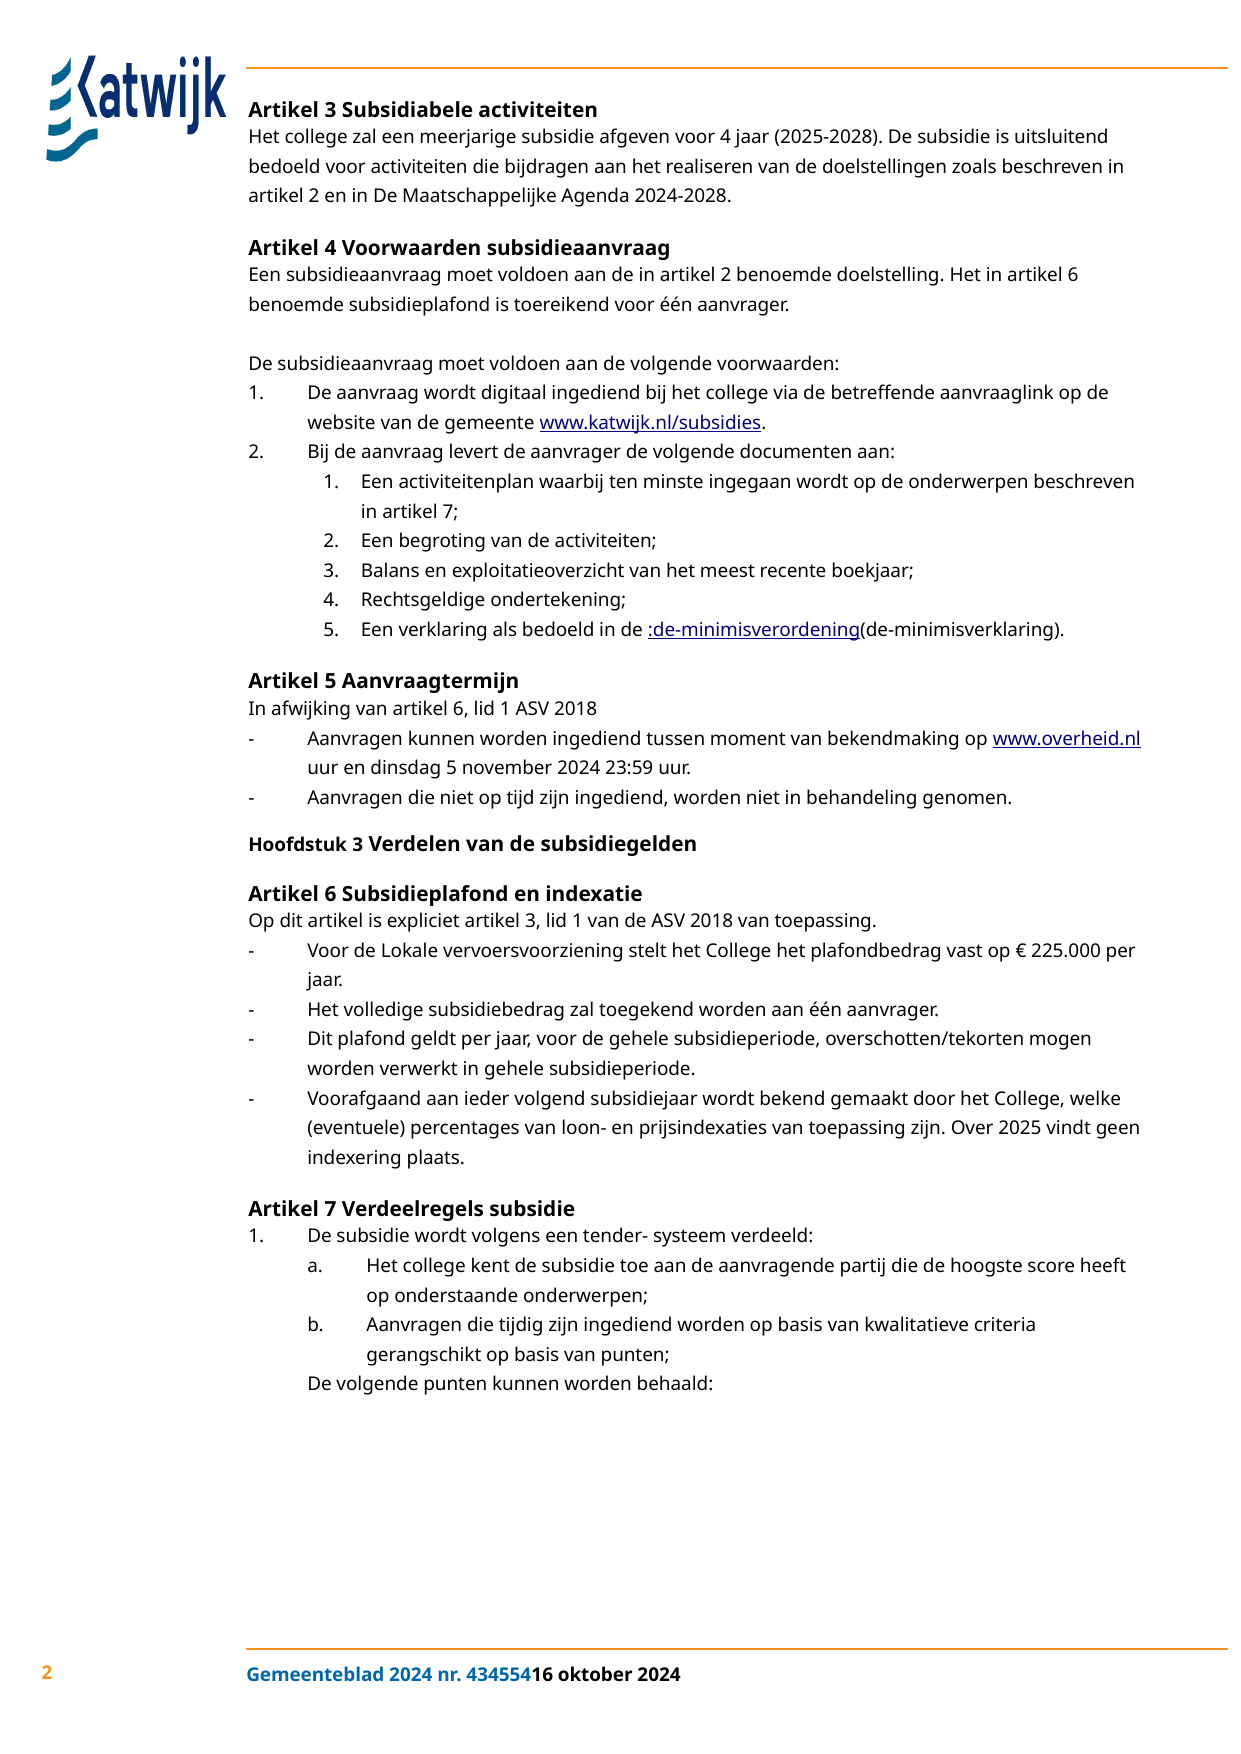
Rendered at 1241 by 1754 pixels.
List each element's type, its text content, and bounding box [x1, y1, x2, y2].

text Het college zal een meerjarige subsidie afgeven voor 4 jaar (2025-2028). De subsidie is uitsluitend bedoeld voor activiteiten die bijdragen aan het realiseren van de doelstellingen zoals beschreven in artikel 2 en in De Maatschappelijke Agenda 2024-2028. [248, 123, 1152, 208]
text In afwijking van artikel 6, lid 1 ASV 2018 [248, 695, 1152, 721]
text Artikel 6 Subsidieplafond en indexatie [248, 879, 1152, 907]
list Het volledige subsidiebedrag zal toegekend worden aan één aanvrager. [248, 996, 1152, 1022]
list Het college kent de subsidie toe aan de aanvragende partij die de hoogste score heeft op onderstaande onderwerpen; [307, 1252, 1152, 1308]
list Voor de Lokale vervoersvoorziening stelt het College het plafondbedrag vast op € 225.000 per jaar. [248, 937, 1152, 992]
text Artikel 4 Voorwaarden subsidieaanvraag [248, 233, 1152, 261]
list Aanvragen kunnen worden ingediend tussen moment van bekendmaking op www.overheid.nl uur en dinsdag 5 november 2024 23:59 uur. [248, 725, 1152, 780]
list Balans en exploitatieoverzicht van het meest recente boekjaar; [323, 557, 1152, 583]
text De subsidieaanvraag moet voldoen aan de volgende voorwaarden: [248, 350, 1152, 376]
list Bij de aanvraag levert de aanvrager de volgende documenten aan: [248, 439, 1152, 464]
text Op dit artikel is expliciet artikel 3, lid 1 van de ASV 2018 van toepassing. [248, 907, 1152, 933]
text Een subsidieaanvraag moet voldoen aan de in artikel 2 benoemde doelstelling. Het in artikel 6 benoemde subsidieplafond is toereikend voor één aanvrager. [248, 261, 1152, 317]
list Rechtsgeldige ondertekening; [323, 587, 1152, 612]
list Voorafgaand aan ieder volgend subsidiejaar wordt bekend gemaakt door het College, welke (eventuele) percentages van loon- en prijsindexaties van toepassing zijn. Over 2025 vindt geen indexering plaats. [248, 1085, 1152, 1169]
list Een verklaring als bedoeld in de :de-minimisverordening(de-minimisverklaring). [323, 616, 1152, 642]
list Aanvragen die niet op tijd zijn ingediend, worden niet in behandeling genomen. [248, 784, 1152, 809]
list Dit plafond geldt per jaar, voor de gehele subsidieperiode, overschotten/tekorten mogen worden verwerkt in gehele subsidieperiode. [248, 1026, 1152, 1081]
list Een activiteitenplan waarbij ten minste ingegaan wordt op de onderwerpen beschreven in artikel 7; [323, 468, 1152, 524]
list Een begroting van de activiteiten; [323, 527, 1152, 553]
picture [41, 47, 231, 172]
text Artikel 5 Aanvraagtermijn [248, 667, 1152, 695]
text Artikel 7 Verdeelregels subsidie [248, 1194, 1152, 1223]
list De subsidie wordt volgens een tender- systeem verdeeld: [248, 1223, 1152, 1248]
list De aanvraag wordt digitaal ingediend bij het college via de betreffende aanvraaglink op de website van de gemeente www.katwijk.nl/subsidies. [248, 379, 1152, 435]
list De volgende punten kunnen worden behaald: [248, 1371, 1152, 1396]
list Aanvragen die tijdig zijn ingediend worden op basis van kwalitatieve criteria gerangschikt op basis van punten; [307, 1311, 1152, 1367]
text Hoofdstuk 3 Verdelen van de subsidiegelden [248, 829, 1152, 858]
text Artikel 3 Subsidiabele activiteiten [248, 95, 1152, 123]
